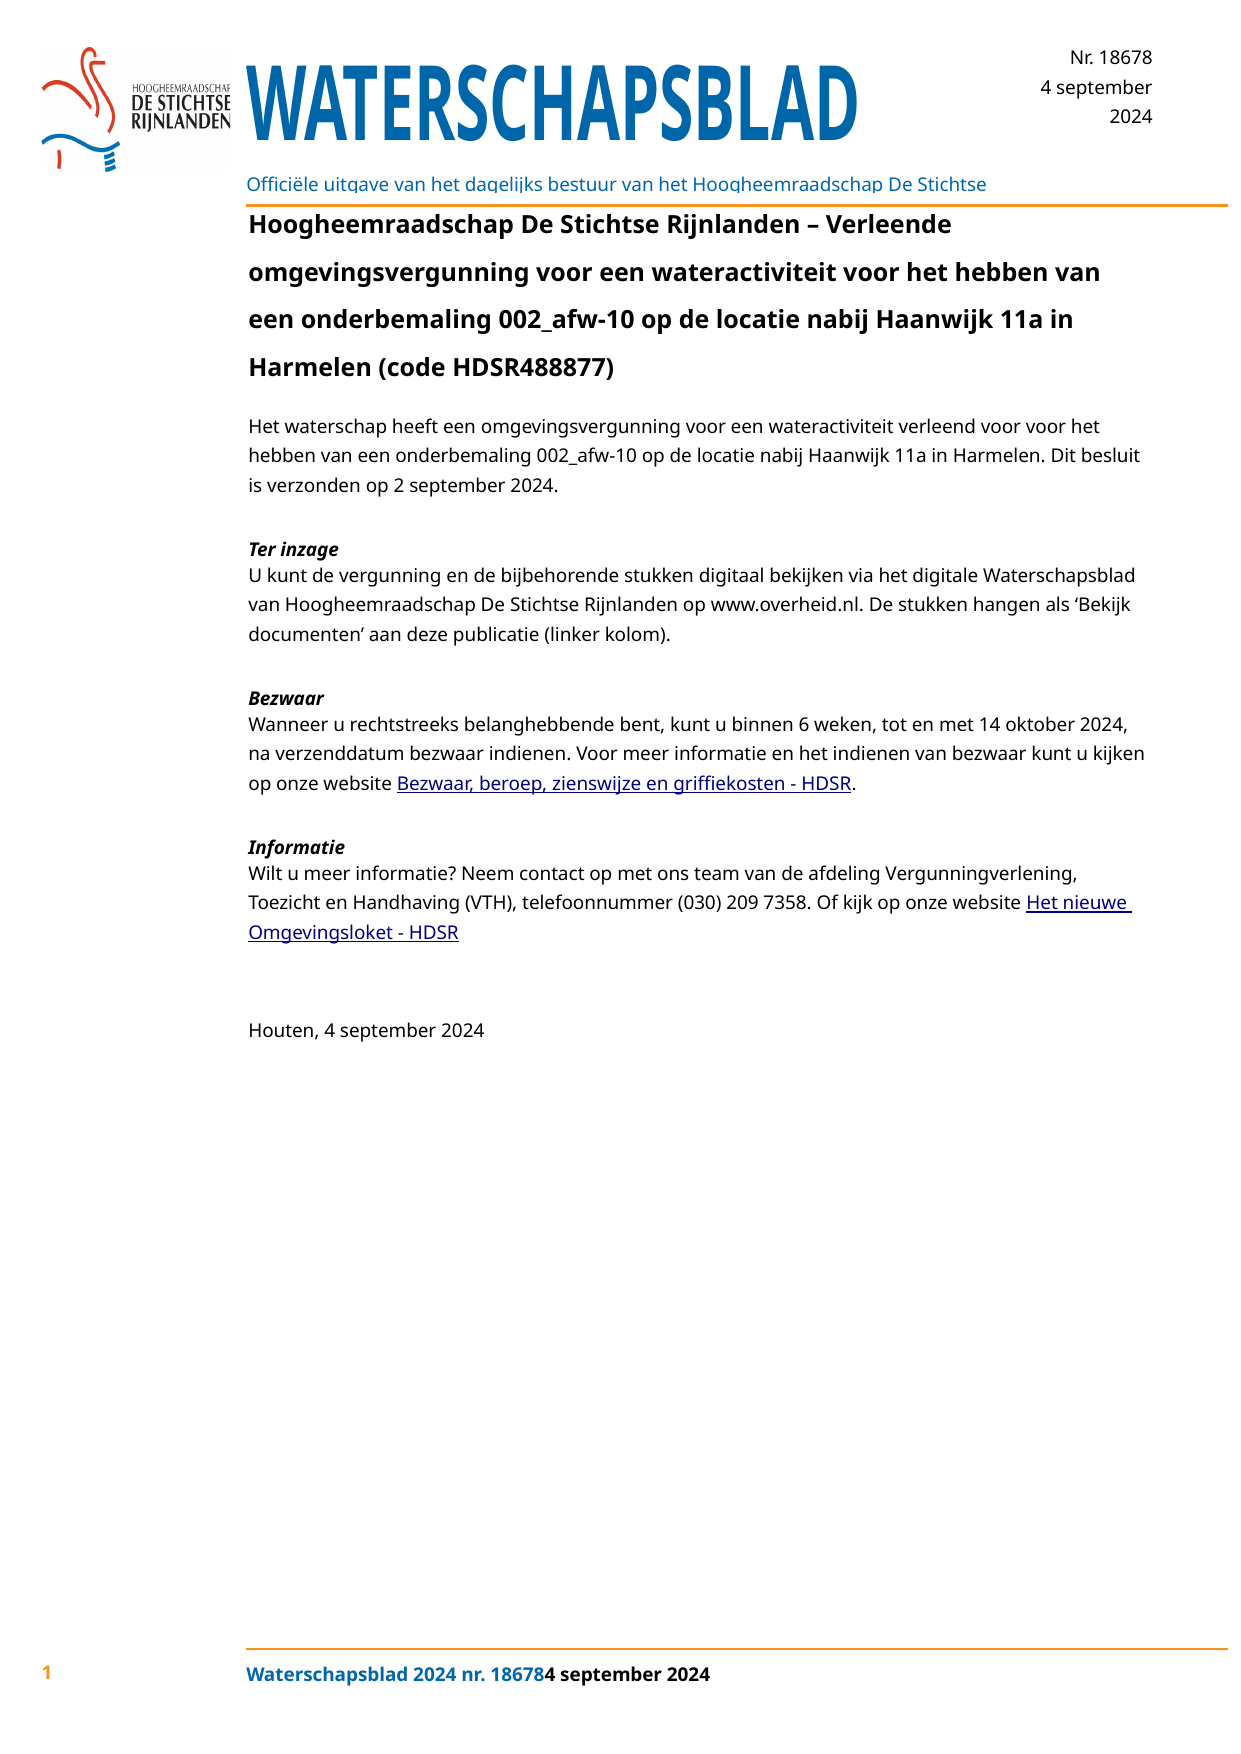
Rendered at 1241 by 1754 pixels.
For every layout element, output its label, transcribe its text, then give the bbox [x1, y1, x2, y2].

text Houten, 4 september 2024 [248, 1017, 1152, 1043]
text Wanneer u rechtstreeks belanghebbende bent, kunt u binnen 6 weken, tot en met 14 oktober 2024, na verzenddatum bezwaar indienen. Voor meer informatie en het indienen van bezwaar kunt u kijken op onze website Bezwaar, beroep, zienswijze en griffiekosten - HDSR. [248, 711, 1152, 796]
text Bezwaar [248, 685, 1152, 711]
text Informatie [248, 834, 1152, 860]
text Hoogheemraadschap De Stichtse Rijnlanden – Verleende omgevingsvergunning voor een wateractiviteit voor het hebben van een onderbemaling 002_afw-10 op de locatie nabij Haanwijk 11a in Harmelen (code HDSR488877) [248, 207, 1152, 384]
text Wilt u meer informatie? Neem contact op met ons team van de afdeling Vergunningverlening, Toezicht en Handhaving (VTH), telefoonnummer (030) 209 7358. Of kijk op onze website Het nieuwe Omgevingsloket - HDSR [248, 860, 1152, 944]
text Het waterschap heeft een omgevingsvergunning voor een wateractiviteit verleend voor voor het hebben van een onderbemaling 002_afw-10 op de locatie nabij Haanwijk 11a in Harmelen. Dit besluit is verzonden op 2 september 2024. [248, 413, 1152, 498]
text Ter inzage [248, 536, 1152, 562]
text U kunt de vergunning en de bijbehorende stukken digitaal bekijken via het digitale Waterschapsblad van Hoogheemraadschap De Stichtse Rijnlanden op www.overheid.nl. De stukken hangen als ‘Bekijk documenten’ aan deze publicatie (linker kolom). [248, 562, 1152, 647]
picture [41, 47, 231, 172]
